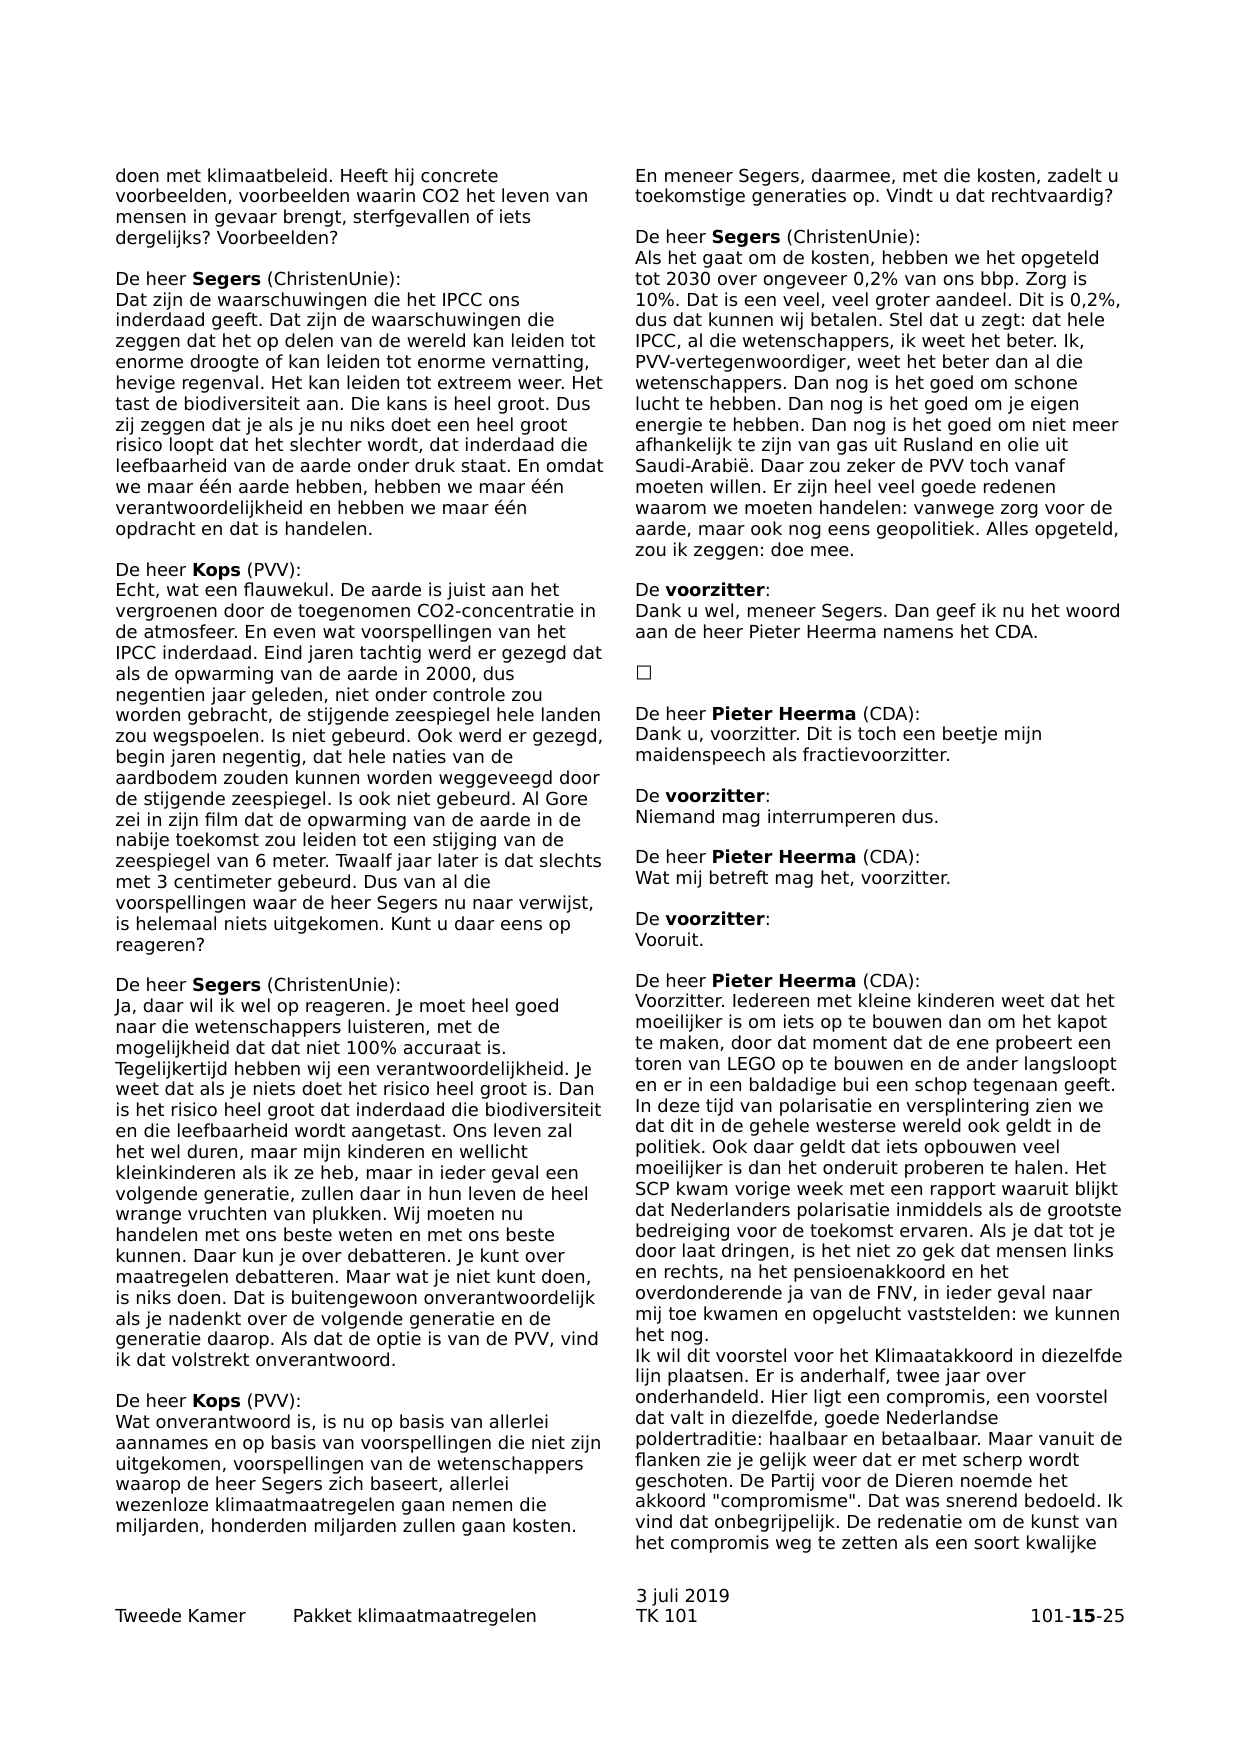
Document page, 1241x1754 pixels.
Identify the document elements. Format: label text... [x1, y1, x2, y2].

text De voorzitter: [635, 786, 1125, 806]
text Dank u, voorzitter. Dit is toch een beetje mijn maidenspeech als fractievoorzitter. [635, 724, 1125, 766]
text Voorzitter. Iedereen met kleine kinderen weet dat het moeilijker is om iets op te bouwen dan om het kapot te maken, door dat moment dat de ene probeert een toren van LEGO op te bouwen en de ander langsloopt en er in een baldadige bui een schop tegenaan geeft. In deze tijd van polarisatie en versplintering zien we dat dit in de gehele westerse wereld ook geldt in de politiek. Ook daar geldt dat iets opbouwen veel moeilijker is dan het onderuit proberen te halen. Het SCP kwam vorige week met een rapport waaruit blijkt dat Nederlanders polarisatie inmiddels als de grootste bedreiging voor de toekomst ervaren. Als je dat tot je door laat dringen, is het niet zo gek dat mensen links en rechts, na het pensioenakkoord en het overdonderende ja van de FNV, in ieder geval naar mij toe kwamen en opgelucht vaststelden: we kunnen het nog. [635, 991, 1125, 1345]
text Wat onverantwoord is, is nu op basis van allerlei aannames en op basis van voorspellingen die niet zijn uitgekomen, voorspellingen van de wetenschappers waarop de heer Segers zich baseert, allerlei wezenloze klimaatmaatregelen gaan nemen die miljarden, honderden miljarden zullen gaan kosten. [115, 1412, 605, 1537]
text Vooruit. [635, 929, 1125, 950]
text Echt, wat een flauwekul. De aarde is juist aan het vergroenen door de toegenomen CO2-concentratie in de atmosfeer. En even wat voorspellingen van het IPCC inderdaad. Eind jaren tachtig werd er gezegd dat als de opwarming van de aarde in 2000, dus negentien jaar geleden, niet onder controle zou worden gebracht, de stijgende zeespiegel hele landen zou wegspoelen. Is niet gebeurd. Ook werd er gezegd, begin jaren negentig, dat hele naties van de aardbodem zouden kunnen worden weggeveegd door de stijgende zeespiegel. Is ook niet gebeurd. Al Gore zei in zijn film dat de opwarming van de aarde in de nabije toekomst zou leiden tot een stijging van de zeespiegel van 6 meter. Twaalf jaar later is dat slechts met 3 centimeter gebeurd. Dus van al die voorspellingen waar de heer Segers nu naar verwijst, is helemaal niets uitgekomen. Kunt u daar eens op reageren? [115, 580, 605, 955]
text De heer Segers (ChristenUnie): [115, 269, 605, 289]
text De heer Pieter Heerma (CDA): [635, 703, 1125, 724]
text Als het gaat om de kosten, hebben we het opgeteld tot 2030 over ongeveer 0,2% van ons bbp. Zorg is 10%. Dat is een veel, veel groter aandeel. Dit is 0,2%, dus dat kunnen wij betalen. Stel dat u zegt: dat hele IPCC, al die wetenschappers, ik weet het beter. Ik, PVV-vertegenwoordiger, weet het beter dan al die wetenschappers. Dan nog is het goed om schone lucht te hebben. Dan nog is het goed om je eigen energie te hebben. Dan nog is het goed om niet meer afhankelijk te zijn van gas uit Rusland en olie uit Saudi-Arabië. Daar zou zeker de PVV toch vanaf moeten willen. Er zijn heel veel goede redenen waarom we moeten handelen: vanwege zorg voor de aarde, maar ook nog eens geopolitiek. Alles opgeteld, zou ik zeggen: doe mee. [635, 248, 1125, 560]
text De heer Segers (ChristenUnie): [635, 227, 1125, 248]
text Dat zijn de waarschuwingen die het IPCC ons inderdaad geeft. Dat zijn de waarschuwingen die zeggen dat het op delen van de wereld kan leiden tot enorme droogte of kan leiden tot enorme vernatting, hevige regenval. Het kan leiden tot extreem weer. Het tast de biodiversiteit aan. Die kans is heel groot. Dus zij zeggen dat je als je nu niks doet een heel groot risico loopt dat het slechter wordt, dat inderdaad die leefbaarheid van de aarde onder druk staat. En omdat we maar één aarde hebben, hebben we maar één verantwoordelijkheid en hebben we maar één opdracht en dat is handelen. [115, 289, 605, 539]
text De heer Kops (PVV): [115, 1391, 605, 1412]
text Dank u wel, meneer Segers. Dan geef ik nu het woord aan de heer Pieter Heerma namens het CDA. [635, 601, 1125, 643]
text De heer Kops (PVV): [115, 559, 605, 580]
text ⬜ [635, 663, 1125, 683]
text Ja, daar wil ik wel op reageren. Je moet heel goed naar die wetenschappers luisteren, met de mogelijkheid dat dat niet 100% accuraat is. Tegelijkertijd hebben wij een verantwoordelijkheid. Je weet dat als je niets doet het risico heel groot is. Dan is het risico heel groot dat inderdaad die biodiversiteit en die leefbaarheid wordt aangetast. Ons leven zal het wel duren, maar mijn kinderen en wellicht kleinkinderen als ik ze heb, maar in ieder geval een volgende generatie, zullen daar in hun leven de heel wrange vruchten van plukken. Wij moeten nu handelen met ons beste weten en met ons beste kunnen. Daar kun je over debatteren. Je kunt over maatregelen debatteren. Maar wat je niet kunt doen, is niks doen. Dat is buitengewoon onverantwoordelijk als je nadenkt over de volgende generatie en de generatie daarop. Als dat de optie is van de PVV, vind ik dat volstrekt onverantwoord. [115, 996, 605, 1371]
text Ik wil dit voorstel voor het Klimaatakkoord in diezelfde lijn plaatsen. Er is anderhalf, twee jaar over onderhandeld. Hier ligt een compromis, een voorstel dat valt in diezelfde, goede Nederlandse poldertraditie: haalbaar en betaalbaar. Maar vanuit de flanken zie je gelijk weer dat er met scherp wordt geschoten. De Partij voor de Dieren noemde het akkoord "compromisme". Dat was snerend bedoeld. Ik vind dat onbegrijpelijk. De redenatie om de kunst van het compromis weg te zetten als een soort kwalijke [635, 1345, 1125, 1554]
text De heer Segers (ChristenUnie): [115, 975, 605, 996]
text De voorzitter: [635, 580, 1125, 601]
text doen met klimaatbeleid. Heeft hij concrete voorbeelden, voorbeelden waarin CO2 het leven van mensen in gevaar brengt, sterfgevallen of iets dergelijks? Voorbeelden? [115, 165, 605, 249]
text De heer Pieter Heerma (CDA): [635, 970, 1125, 991]
text De heer Pieter Heerma (CDA): [635, 847, 1125, 868]
text De voorzitter: [635, 909, 1125, 929]
text Niemand mag interrumperen dus. [635, 806, 1125, 827]
text Wat mij betreft mag het, voorzitter. [635, 868, 1125, 889]
text En meneer Segers, daarmee, met die kosten, zadelt u toekomstige generaties op. Vindt u dat rechtvaardig? [635, 165, 1125, 207]
